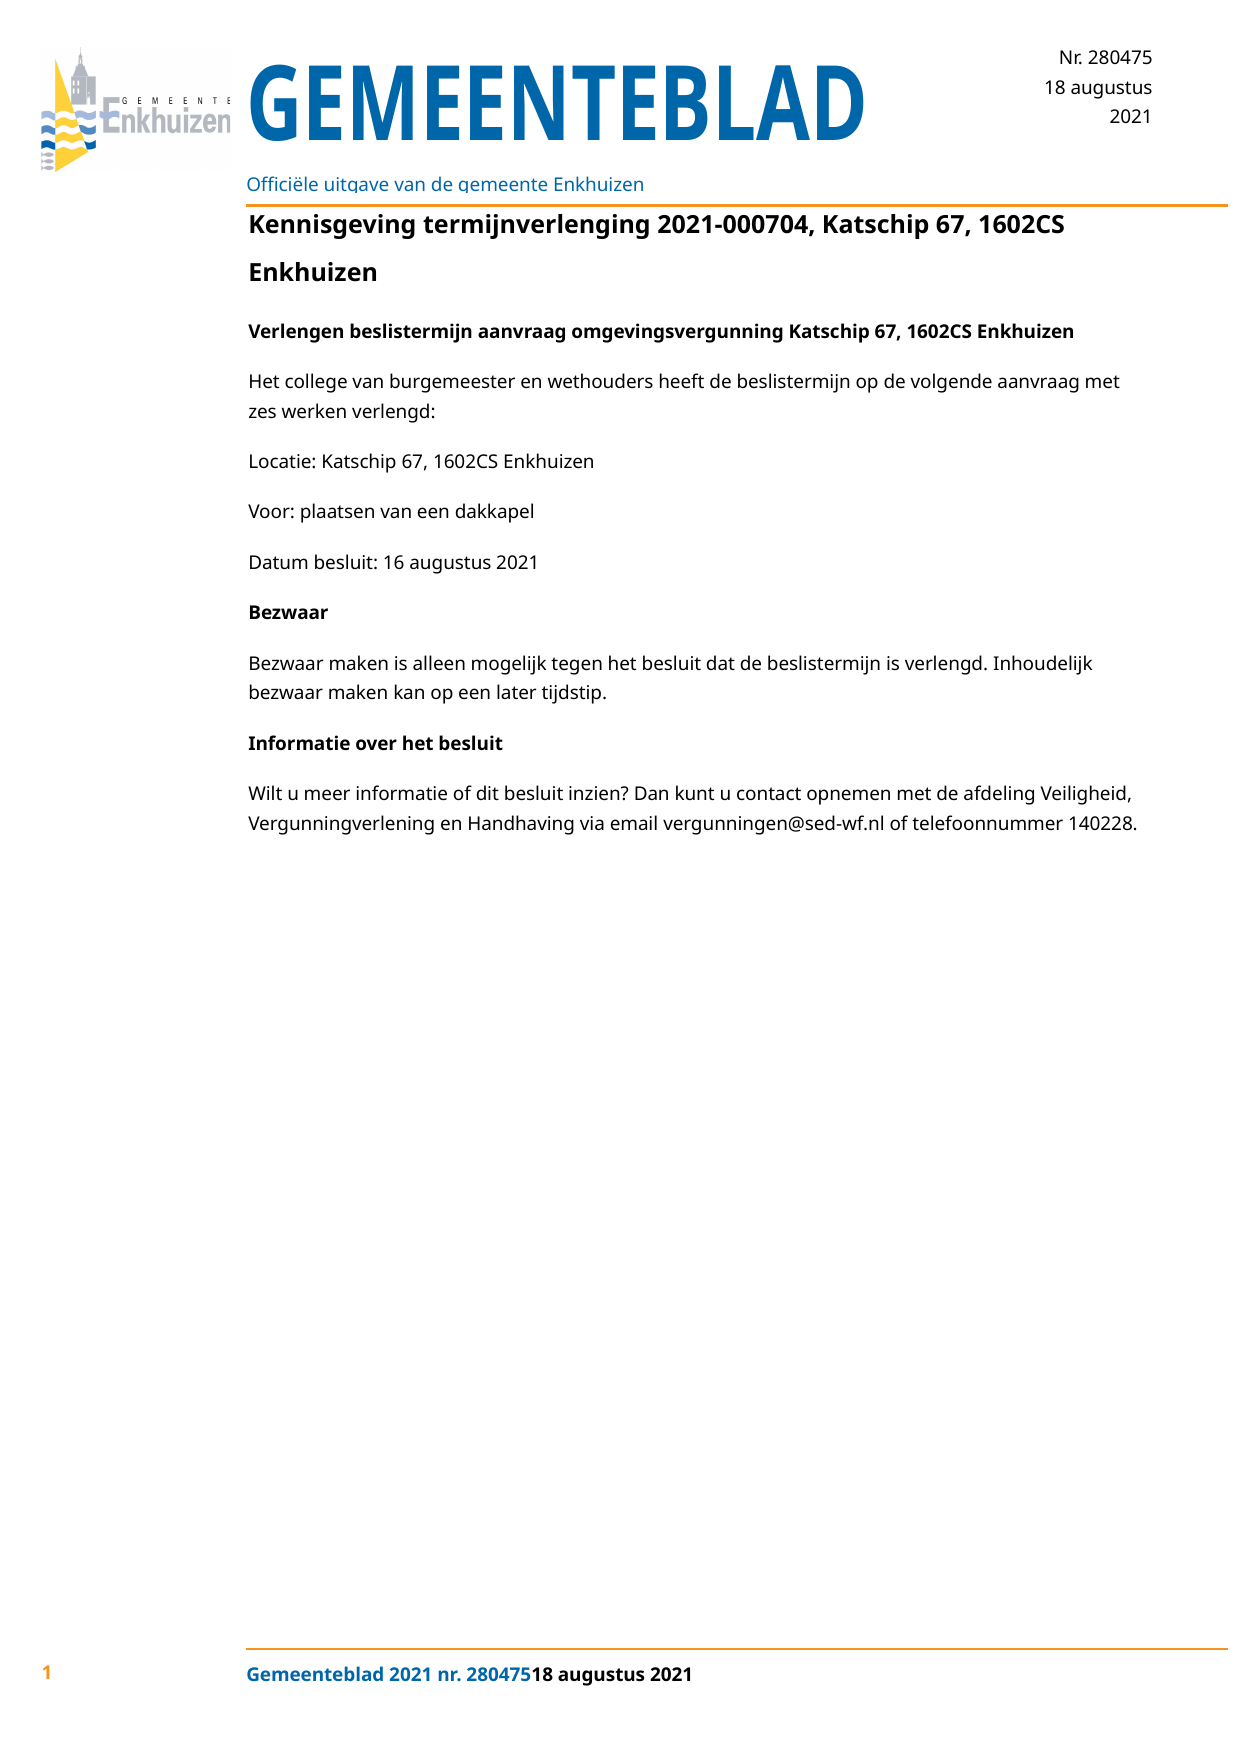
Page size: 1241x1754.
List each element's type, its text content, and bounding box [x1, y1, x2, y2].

text Informatie over het besluit [248, 730, 1152, 756]
text Kennisgeving termijnverlenging 2021-000704, Katschip 67, 1602CS Enkhuizen [248, 207, 1152, 288]
text Locatie: Katschip 67, 1602CS Enkhuizen [248, 448, 1152, 474]
text Bezwaar [248, 599, 1152, 625]
text Datum besluit: 16 augustus 2021 [248, 549, 1152, 575]
text Bezwaar maken is alleen mogelijk tegen het besluit dat de beslistermijn is verlengd. Inhoudelijk bezwaar maken kan op een later tijdstip. [248, 650, 1152, 705]
text Verlengen beslistermijn aanvraag omgevingsvergunning Katschip 67, 1602CS Enkhuizen [248, 318, 1152, 344]
text Voor: plaatsen van een dakkapel [248, 499, 1152, 524]
picture [41, 47, 231, 172]
text Wilt u meer informatie of dit besluit inzien? Dan kunt u contact opnemen met de afdeling Veiligheid, Vergunningverlening en Handhaving via email vergunningen@sed-wf.nl of telefoonnummer 140228. [248, 780, 1152, 836]
text Het college van burgemeester en wethouders heeft de beslistermijn op de volgende aanvraag met zes werken verlengd: [248, 368, 1152, 424]
